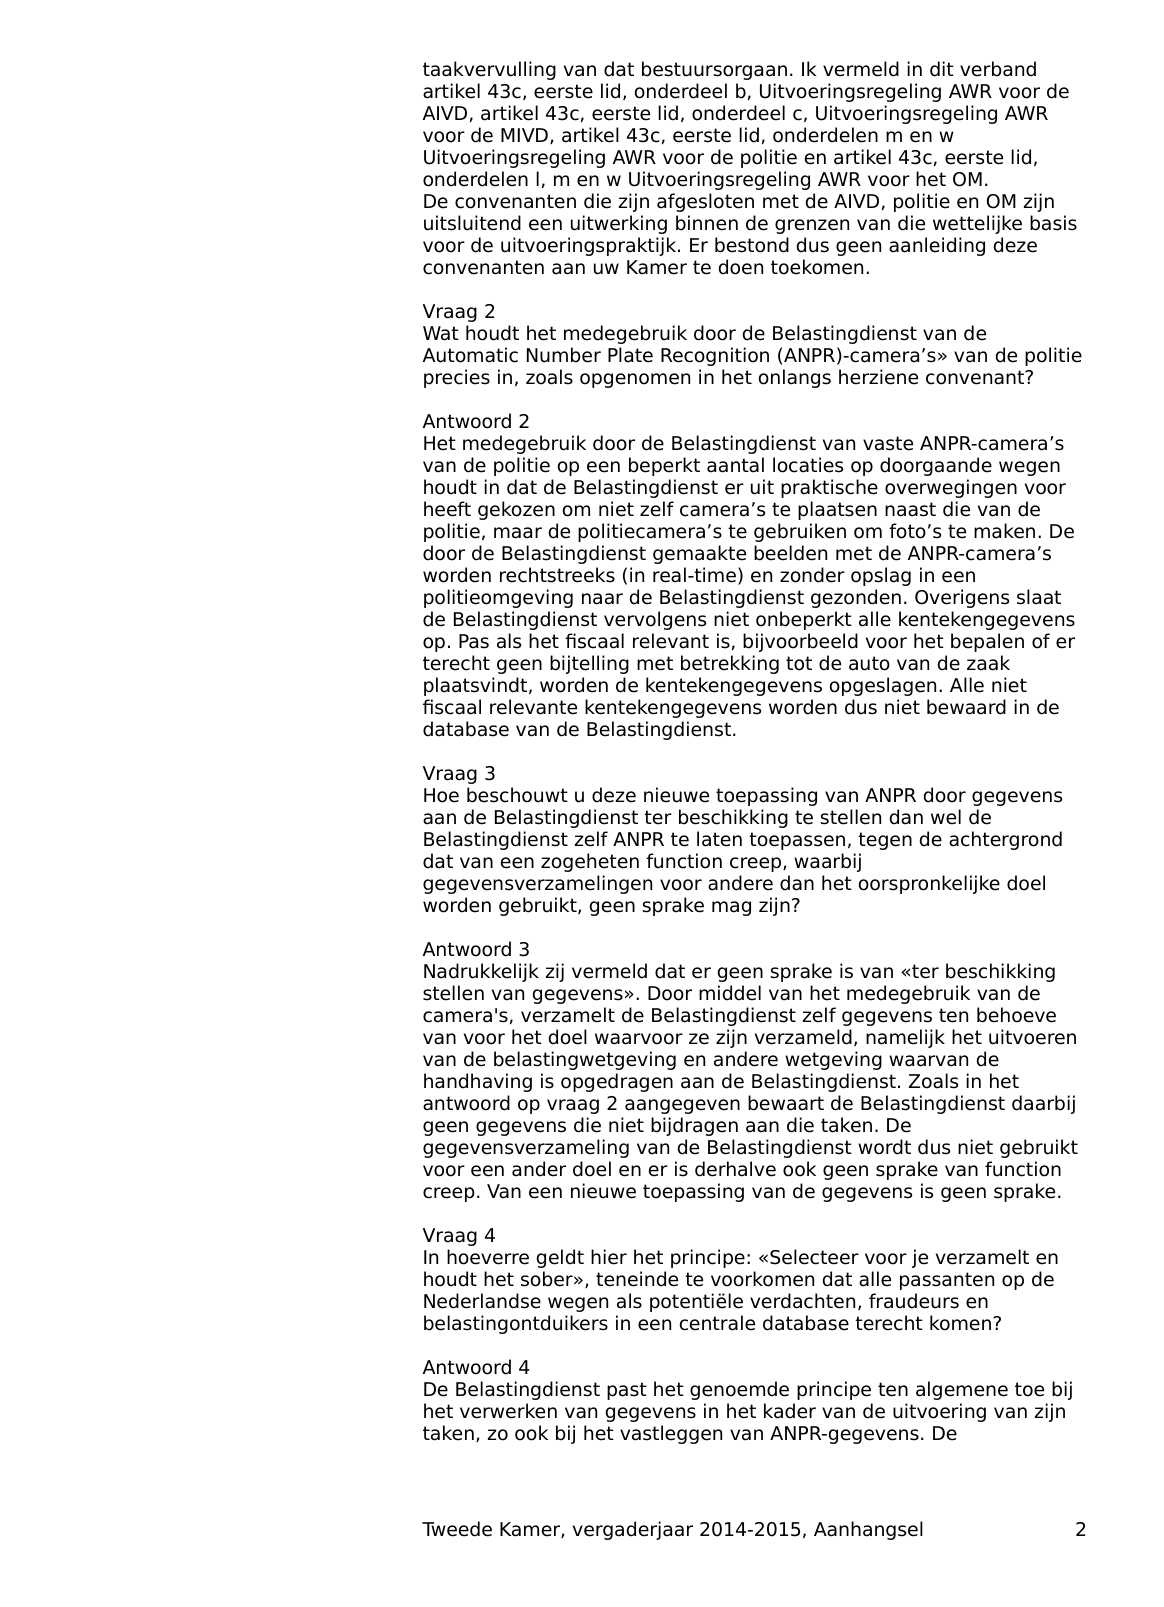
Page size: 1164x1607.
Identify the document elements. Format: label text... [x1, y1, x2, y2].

text Vraag 4 [422, 1225, 1087, 1247]
text Vraag 3 [422, 763, 1087, 785]
text Antwoord 3 [422, 939, 1087, 961]
text Antwoord 4 [422, 1357, 1087, 1379]
text Antwoord 2 [422, 411, 1087, 433]
text De convenanten die zijn afgesloten met de AIVD, politie en OM zijn uitsluitend een uitwerking binnen de grenzen van die wettelijke basis voor de uitvoeringspraktijk. Er bestond dus geen aanleiding deze convenanten aan uw Kamer te doen toekomen. [422, 191, 1087, 279]
text Het medegebruik door de Belastingdienst van vaste ANPR-camera’s van de politie op een beperkt aantal locaties op doorgaande wegen houdt in dat de Belastingdienst er uit praktische overwegingen voor heeft gekozen om niet zelf camera’s te plaatsen naast die van de politie, maar de politiecamera’s te gebruiken om foto’s te maken. De door de Belastingdienst gemaakte beelden met de ANPR-camera’s worden rechtstreeks (in real-time) en zonder opslag in een politieomgeving naar de Belastingdienst gezonden. Overigens slaat de Belastingdienst vervolgens niet onbeperkt alle kentekengegevens op. Pas als het fiscaal relevant is, bijvoorbeeld voor het bepalen of er terecht geen bijtelling met betrekking tot de auto van de zaak plaatsvindt, worden de kentekengegevens opgeslagen. Alle niet fiscaal relevante kentekengegevens worden dus niet bewaard in de database van de Belastingdienst. [422, 433, 1087, 741]
text De Belastingdienst past het genoemde principe ten algemene toe bij het verwerken van gegevens in het kader van de uitvoering van zijn taken, zo ook bij het vastleggen van ANPR-gegevens. De [422, 1379, 1087, 1445]
text Hoe beschouwt u deze nieuwe toepassing van ANPR door gegevens aan de Belastingdienst ter beschikking te stellen dan wel de Belastingdienst zelf ANPR te laten toepassen, tegen de achtergrond dat van een zogeheten function creep, waarbij gegevensverzamelingen voor andere dan het oorspronkelijke doel worden gebruikt, geen sprake mag zijn? [422, 785, 1087, 917]
text Wat houdt het medegebruik door de Belastingdienst van de Automatic Number Plate Recognition (ANPR)-camera’s» van de politie precies in, zoals opgenomen in het onlangs herziene convenant? [422, 323, 1087, 389]
text taakvervulling van dat bestuursorgaan. Ik vermeld in dit verband artikel 43c, eerste lid, onderdeel b, Uitvoeringsregeling AWR voor de AIVD, artikel 43c, eerste lid, onderdeel c, Uitvoeringsregeling AWR voor de MIVD, artikel 43c, eerste lid, onderdelen m en w Uitvoeringsregeling AWR voor de politie en artikel 43c, eerste lid, onderdelen l, m en w Uitvoeringsregeling AWR voor het OM. [422, 59, 1087, 191]
text Vraag 2 [422, 301, 1087, 323]
text In hoeverre geldt hier het principe: «Selecteer voor je verzamelt en houdt het sober», teneinde te voorkomen dat alle passanten op de Nederlandse wegen als potentiële verdachten, fraudeurs en belastingontduikers in een centrale database terecht komen? [422, 1247, 1087, 1335]
text Nadrukkelijk zij vermeld dat er geen sprake is van «ter beschikking stellen van gegevens». Door middel van het medegebruik van de camera's, verzamelt de Belastingdienst zelf gegevens ten behoeve van voor het doel waarvoor ze zijn verzameld, namelijk het uitvoeren van de belastingwetgeving en andere wetgeving waarvan de handhaving is opgedragen aan de Belastingdienst. Zoals in het antwoord op vraag 2 aangegeven bewaart de Belastingdienst daarbij geen gegevens die niet bijdragen aan die taken. De gegevensverzameling van de Belastingdienst wordt dus niet gebruikt voor een ander doel en er is derhalve ook geen sprake van function creep. Van een nieuwe toepassing van de gegevens is geen sprake. [422, 961, 1087, 1203]
